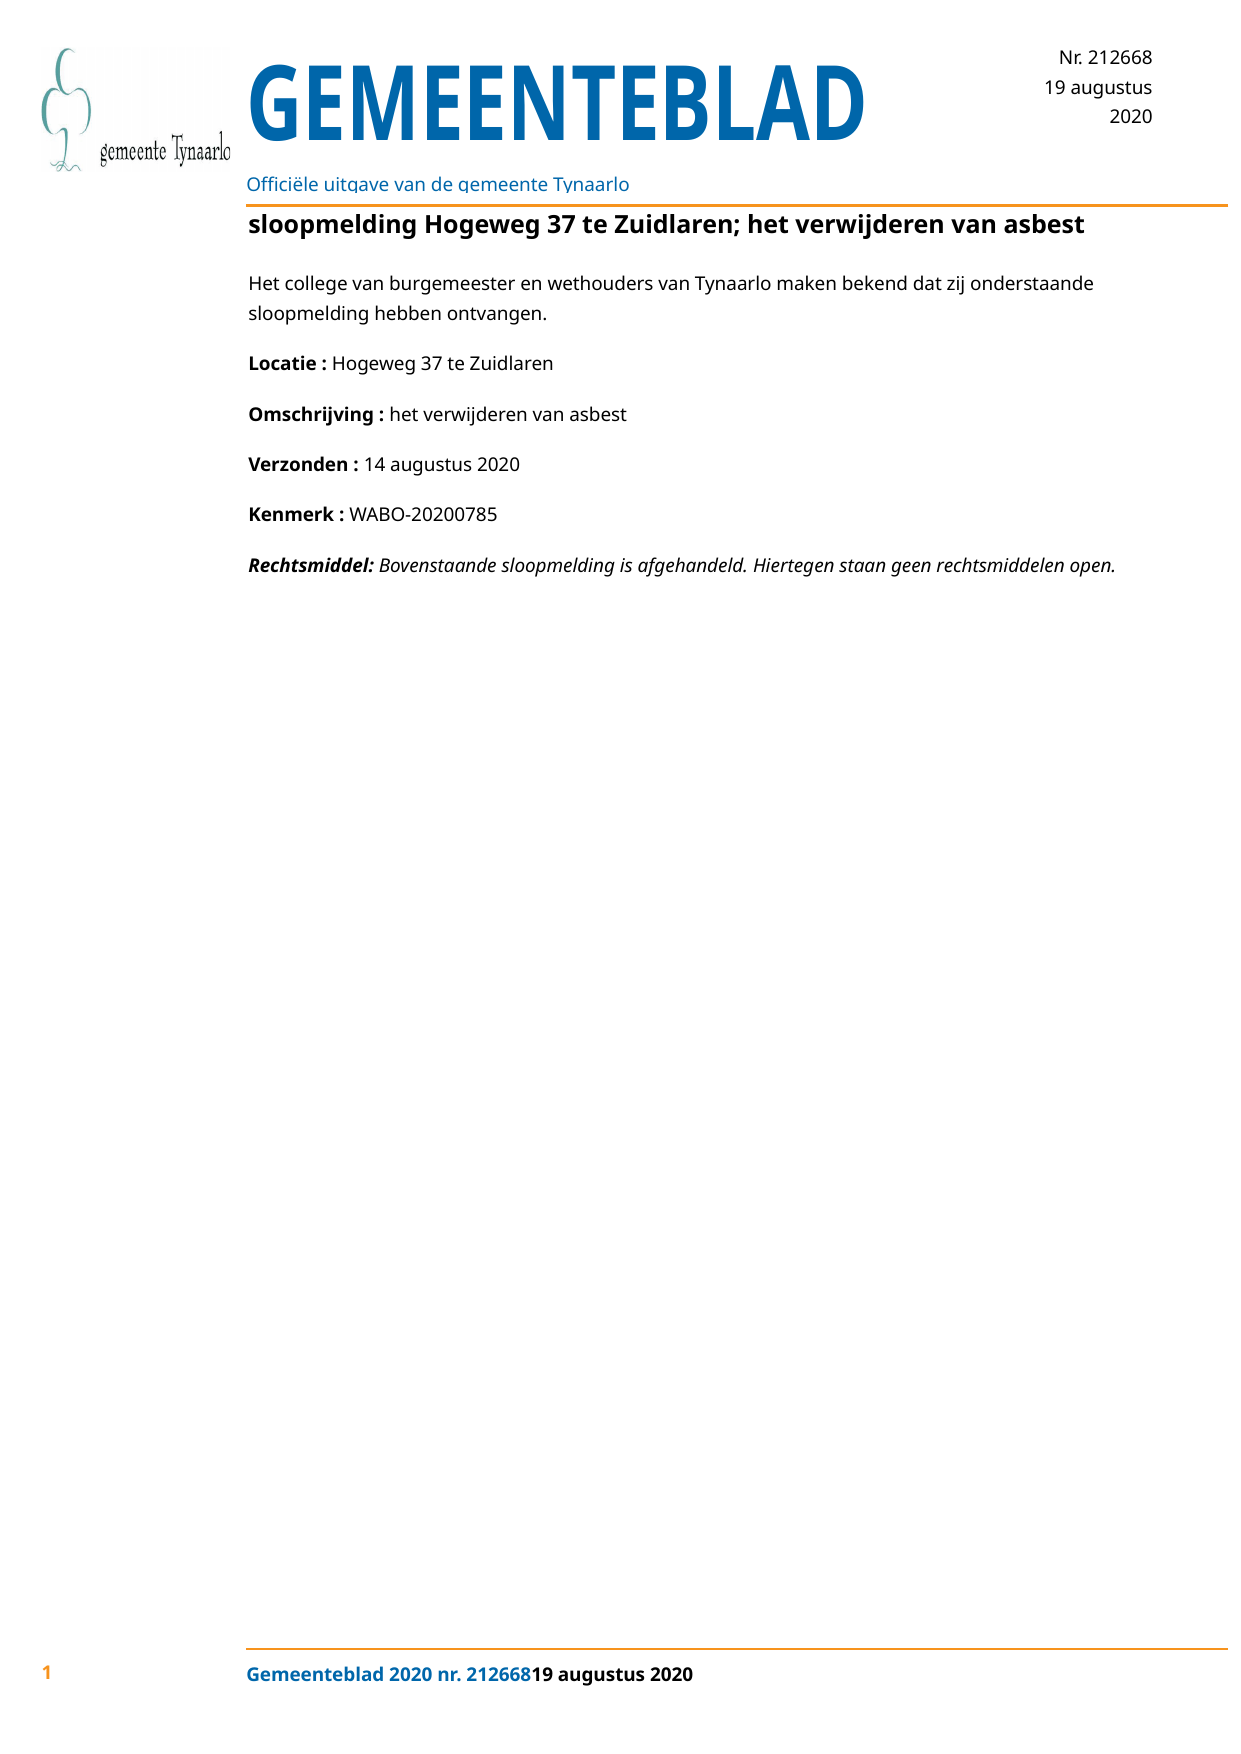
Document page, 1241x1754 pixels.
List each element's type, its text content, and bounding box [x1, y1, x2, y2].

picture [41, 47, 231, 172]
text Verzonden : 14 augustus 2020 [248, 451, 1152, 477]
text Kenmerk : WABO-20200785 [248, 502, 1152, 527]
text Rechtsmiddel: Bovenstaande sloopmelding is afgehandeld. Hiertegen staan geen rechtsmiddelen open. [248, 552, 1152, 578]
text Omschrijving : het verwijderen van asbest [248, 401, 1152, 426]
text Locatie : Hogeweg 37 te Zuidlaren [248, 350, 1152, 376]
text Het college van burgemeester en wethouders van Tynaarlo maken bekend dat zij onderstaande sloopmelding hebben ontvangen. [248, 270, 1152, 326]
text sloopmelding Hogeweg 37 te Zuidlaren; het verwijderen van asbest [248, 207, 1152, 241]
